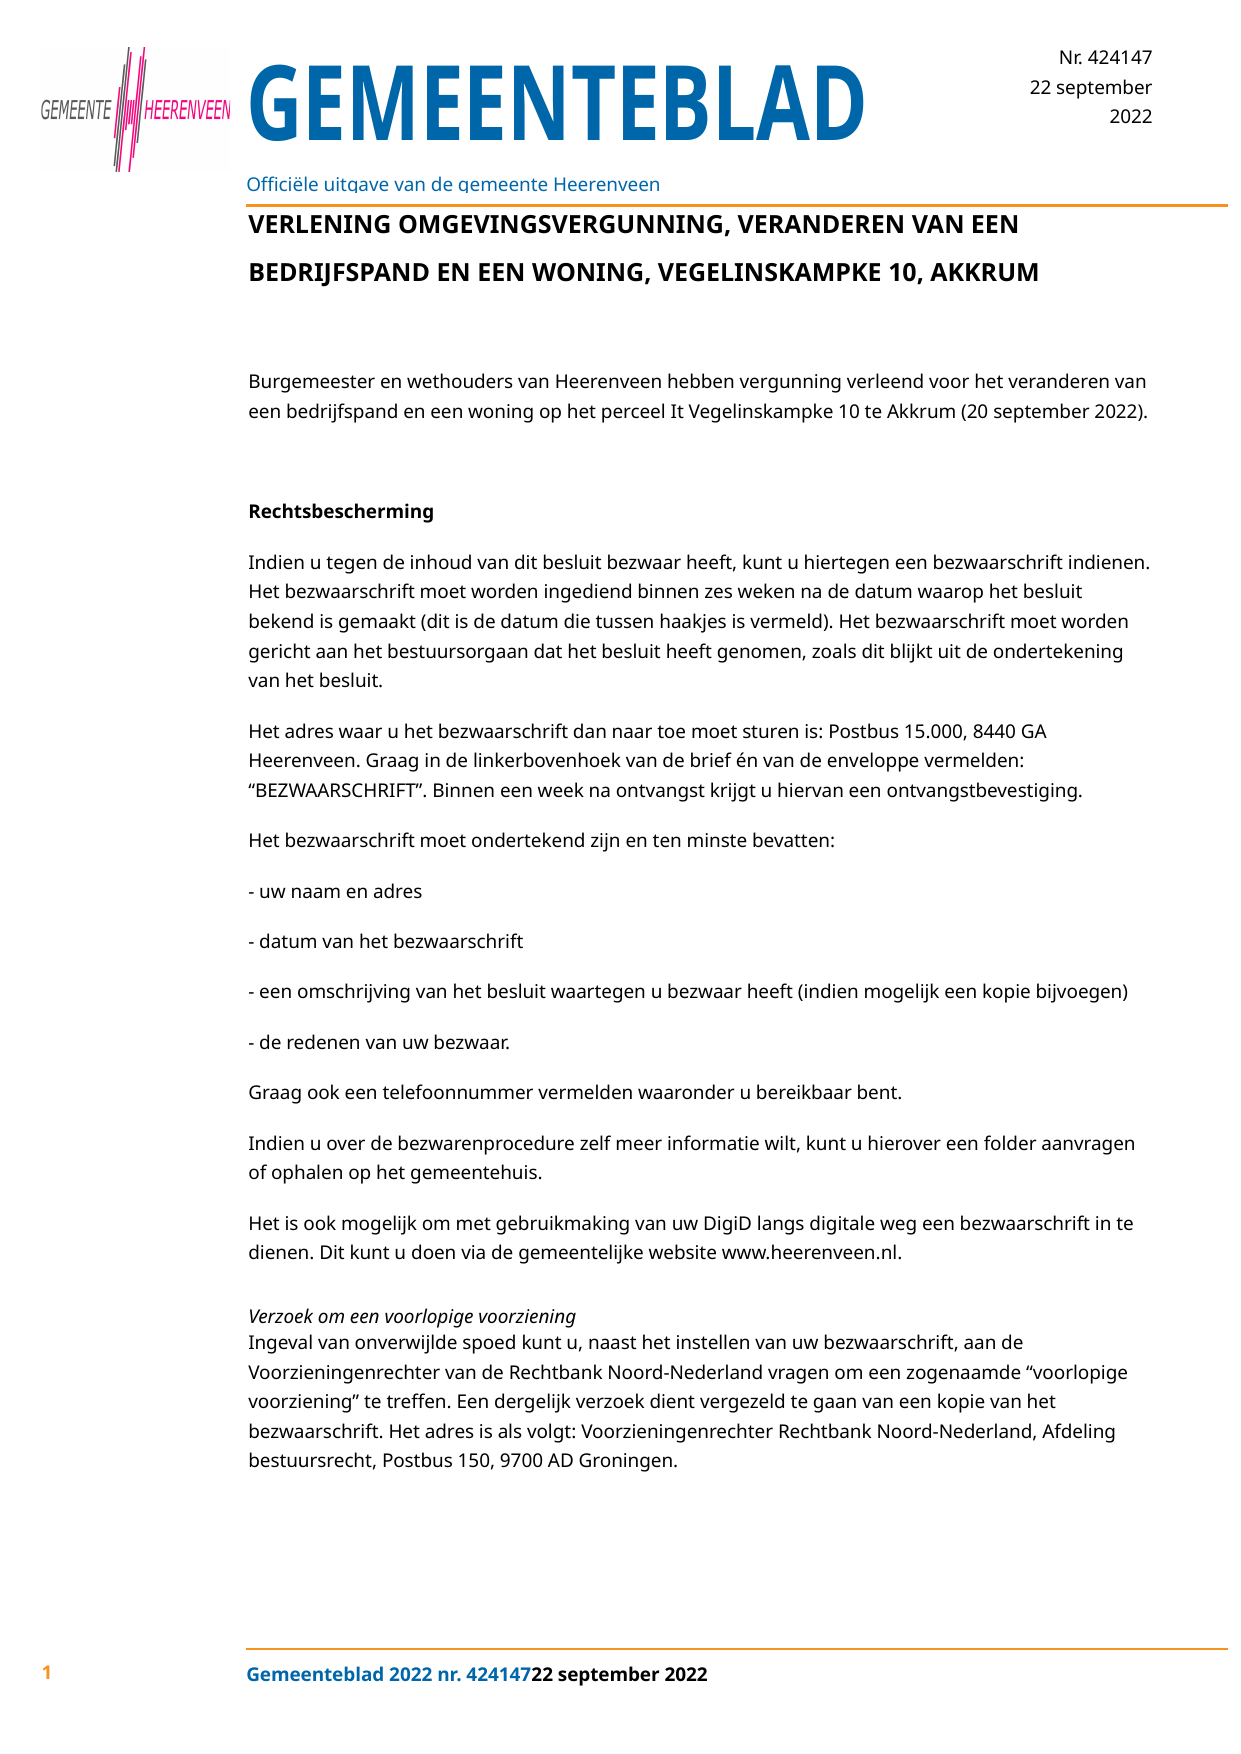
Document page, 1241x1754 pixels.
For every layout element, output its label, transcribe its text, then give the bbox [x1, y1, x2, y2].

text - datum van het bezwaarschrift [248, 928, 1152, 954]
text Het is ook mogelijk om met gebruikmaking van uw DigiD langs digitale weg een bezwaarschrift in te dienen. Dit kunt u doen via de gemeentelijke website www.heerenveen.nl. [248, 1210, 1152, 1265]
text Burgemeester en wethouders van Heerenveen hebben vergunning verleend voor het veranderen van een bedrijfspand en een woning op het perceel It Vegelinskampke 10 te Akkrum (20 september 2022). [248, 368, 1152, 424]
text Rechtsbescherming [248, 499, 1152, 524]
text Graag ook een telefoonnummer vermelden waaronder u bereikbaar bent. [248, 1079, 1152, 1105]
text - uw naam en adres [248, 878, 1152, 904]
text VERLENING OMGEVINGSVERGUNNING, VERANDEREN VAN EEN BEDRIJFSPAND EN EEN WONING, VEGELINSKAMPKE 10, AKKRUM [248, 207, 1152, 288]
text Het bezwaarschrift moet ondertekend zijn en ten minste bevatten: [248, 827, 1152, 853]
text Indien u tegen de inhoud van dit besluit bezwaar heeft, kunt u hiertegen een bezwaarschrift indienen. Het bezwaarschrift moet worden ingediend binnen zes weken na de datum waarop het besluit bekend is gemaakt (dit is de datum die tussen haakjes is vermeld). Het bezwaarschrift moet worden gericht aan het bestuursorgaan dat het besluit heeft genomen, zoals dit blijkt uit de ondertekening van het besluit. [248, 549, 1152, 693]
text - een omschrijving van het besluit waartegen u bezwaar heeft (indien mogelijk een kopie bijvoegen) [248, 979, 1152, 1004]
text Het adres waar u het bezwaarschrift dan naar toe moet sturen is: Postbus 15.000, 8440 GA Heerenveen. Graag in de linkerbovenhoek van de brief én van de enveloppe vermelden: “BEZWAARSCHRIFT”. Binnen een week na ontvangst krijgt u hiervan een ontvangstbevestiging. [248, 718, 1152, 803]
text Ingeval van onverwijlde spoed kunt u, naast het instellen van uw bezwaarschrift, aan de Voorzieningenrechter van de Rechtbank Noord-Nederland vragen om een zogenaamde “voorlopige voorziening” te treffen. Een dergelijk verzoek dient vergezeld te gaan van een kopie van het bezwaarschrift. Het adres is als volgt: Voorzieningenrechter Rechtbank Noord-Nederland, Afdeling bestuursrecht, Postbus 150, 9700 AD Groningen. [248, 1329, 1152, 1473]
text Verzoek om een voorlopige voorziening [248, 1303, 1152, 1329]
text - de redenen van uw bezwaar. [248, 1029, 1152, 1055]
text Indien u over de bezwarenprocedure zelf meer informatie wilt, kunt u hierover een folder aanvragen of ophalen op het gemeentehuis. [248, 1130, 1152, 1185]
picture [41, 47, 231, 172]
